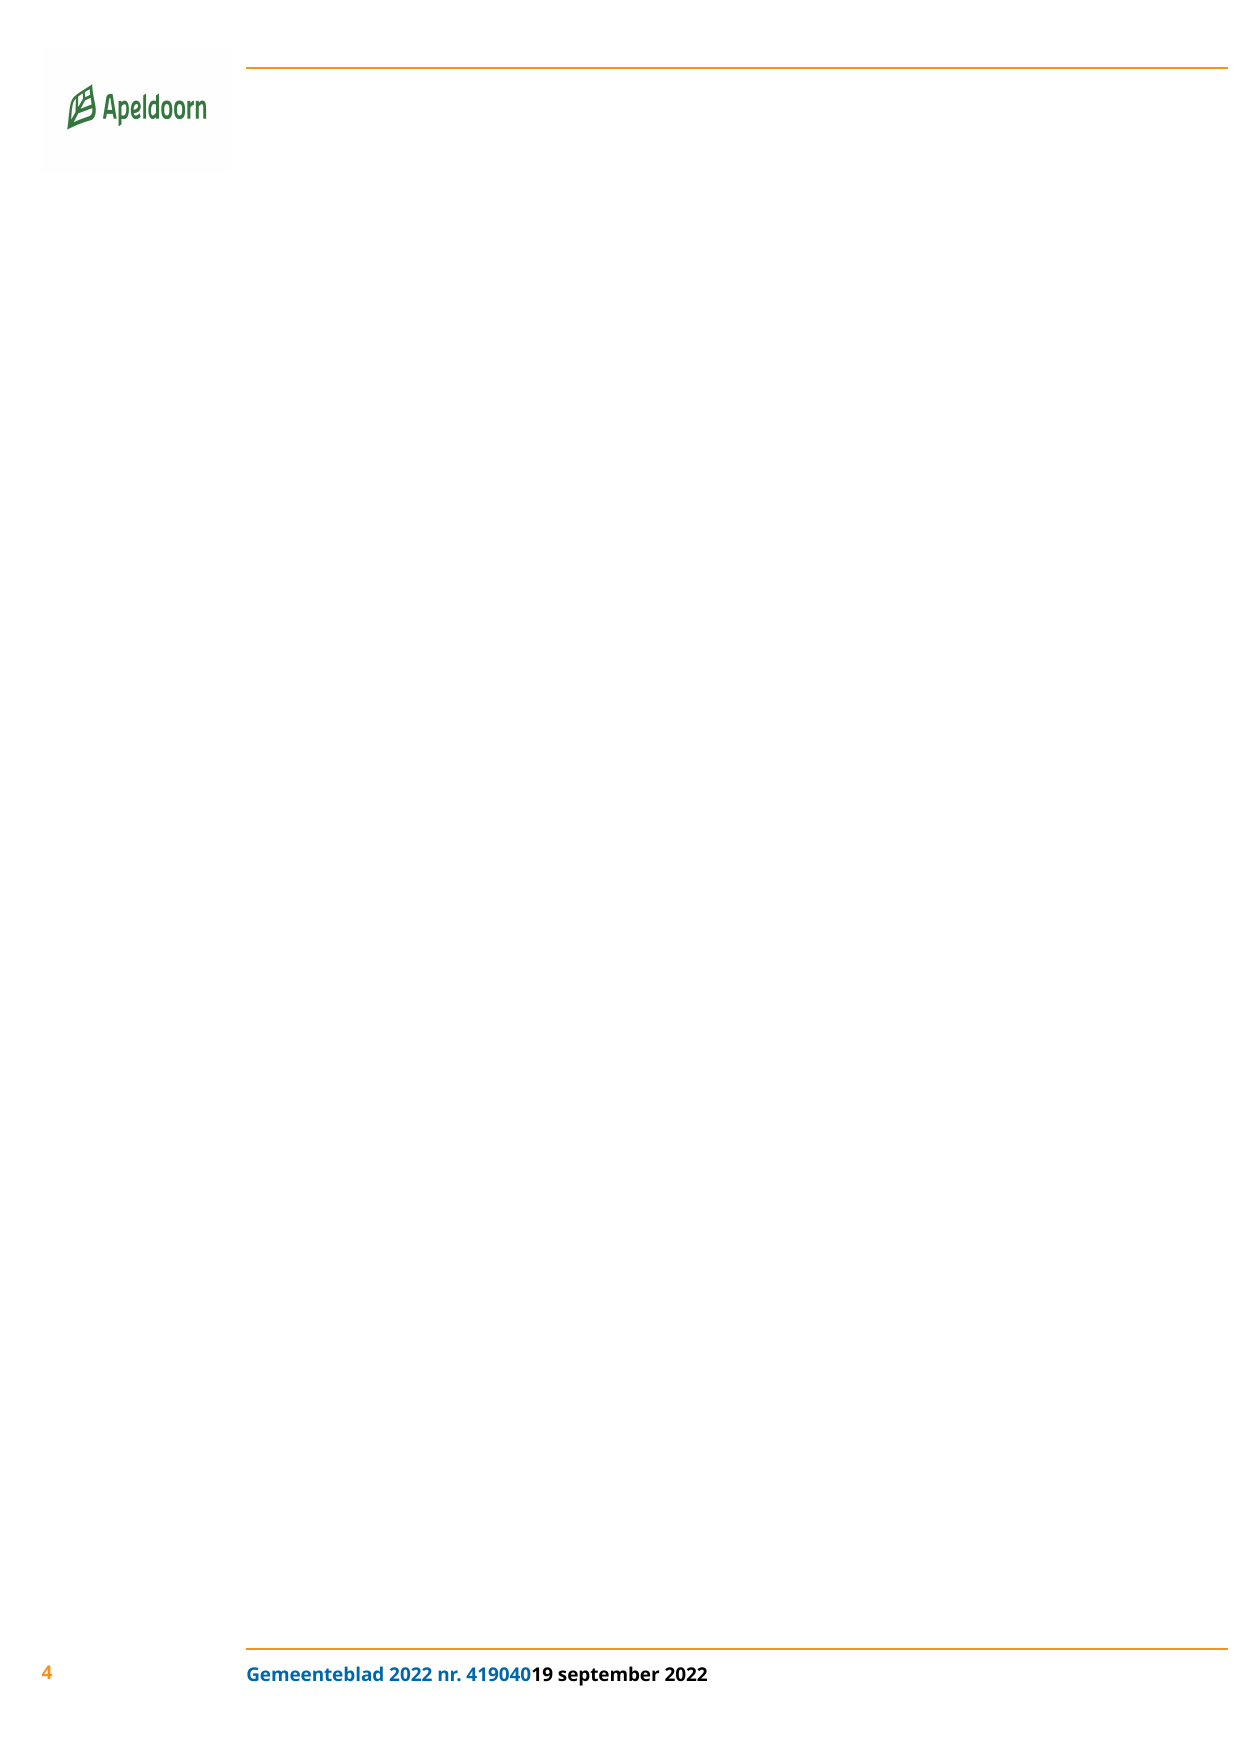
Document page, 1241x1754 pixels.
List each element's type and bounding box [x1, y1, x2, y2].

picture [41, 47, 231, 172]
